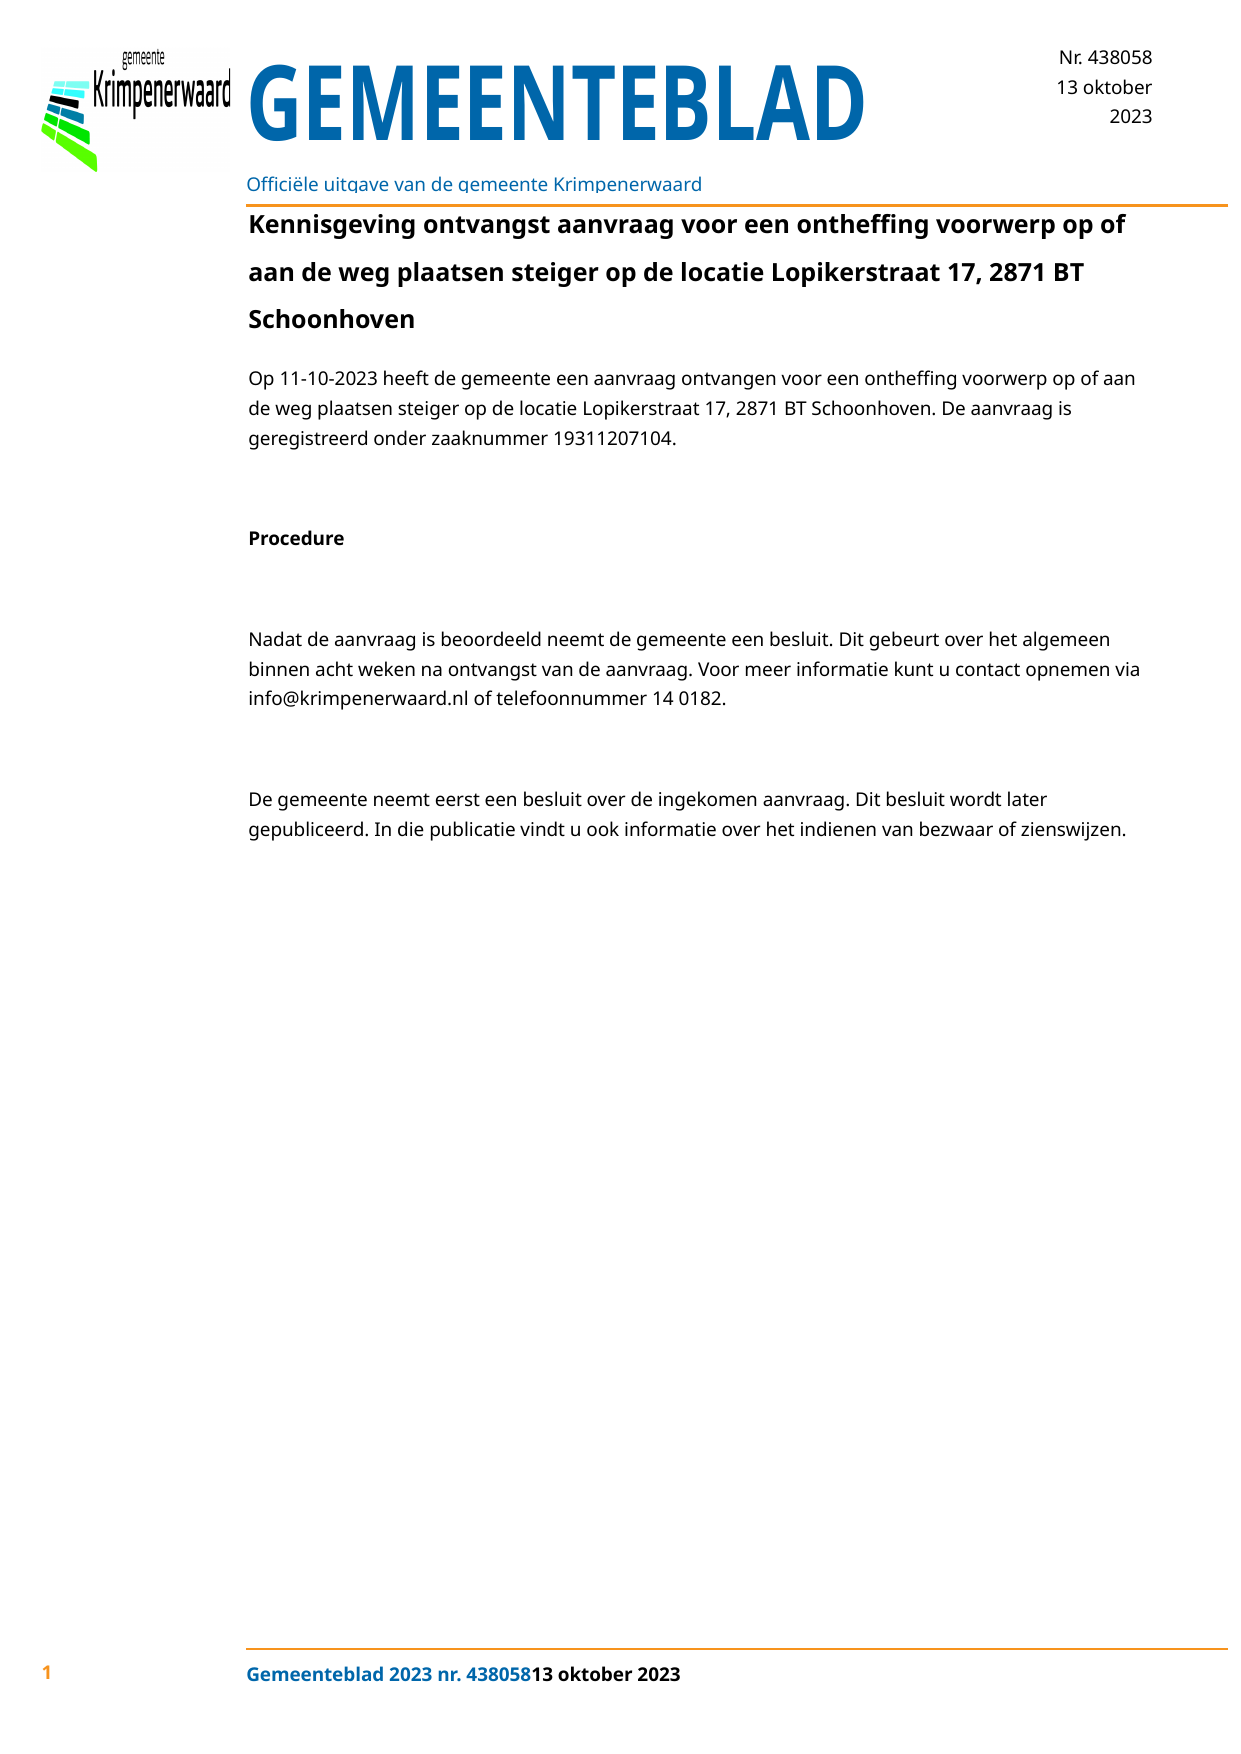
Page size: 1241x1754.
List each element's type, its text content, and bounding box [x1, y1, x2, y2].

text Kennisgeving ontvangst aanvraag voor een ontheffing voorwerp op of aan de weg plaatsen steiger op de locatie Lopikerstraat 17, 2871 BT Schoonhoven [248, 207, 1152, 336]
text Op 11-10-2023 heeft de gemeente een aanvraag ontvangen voor een ontheffing voorwerp op of aan de weg plaatsen steiger op de locatie Lopikerstraat 17, 2871 BT Schoonhoven. De aanvraag is geregistreerd onder zaaknummer 19311207104. [248, 366, 1152, 450]
text De gemeente neemt eerst een besluit over de ingekomen aanvraag. Dit besluit wordt later gepubliceerd. In die publicatie vindt u ook informatie over het indienen van bezwaar of zienswijzen. [248, 786, 1152, 842]
text Procedure [248, 526, 1152, 551]
picture [41, 47, 231, 172]
text Nadat de aanvraag is beoordeeld neemt de gemeente een besluit. Dit gebeurt over het algemeen binnen acht weken na ontvangst van de aanvraag. Voor meer informatie kunt u contact opnemen via info@krimpenerwaard.nl of telefoonnummer 14 0182. [248, 626, 1152, 711]
